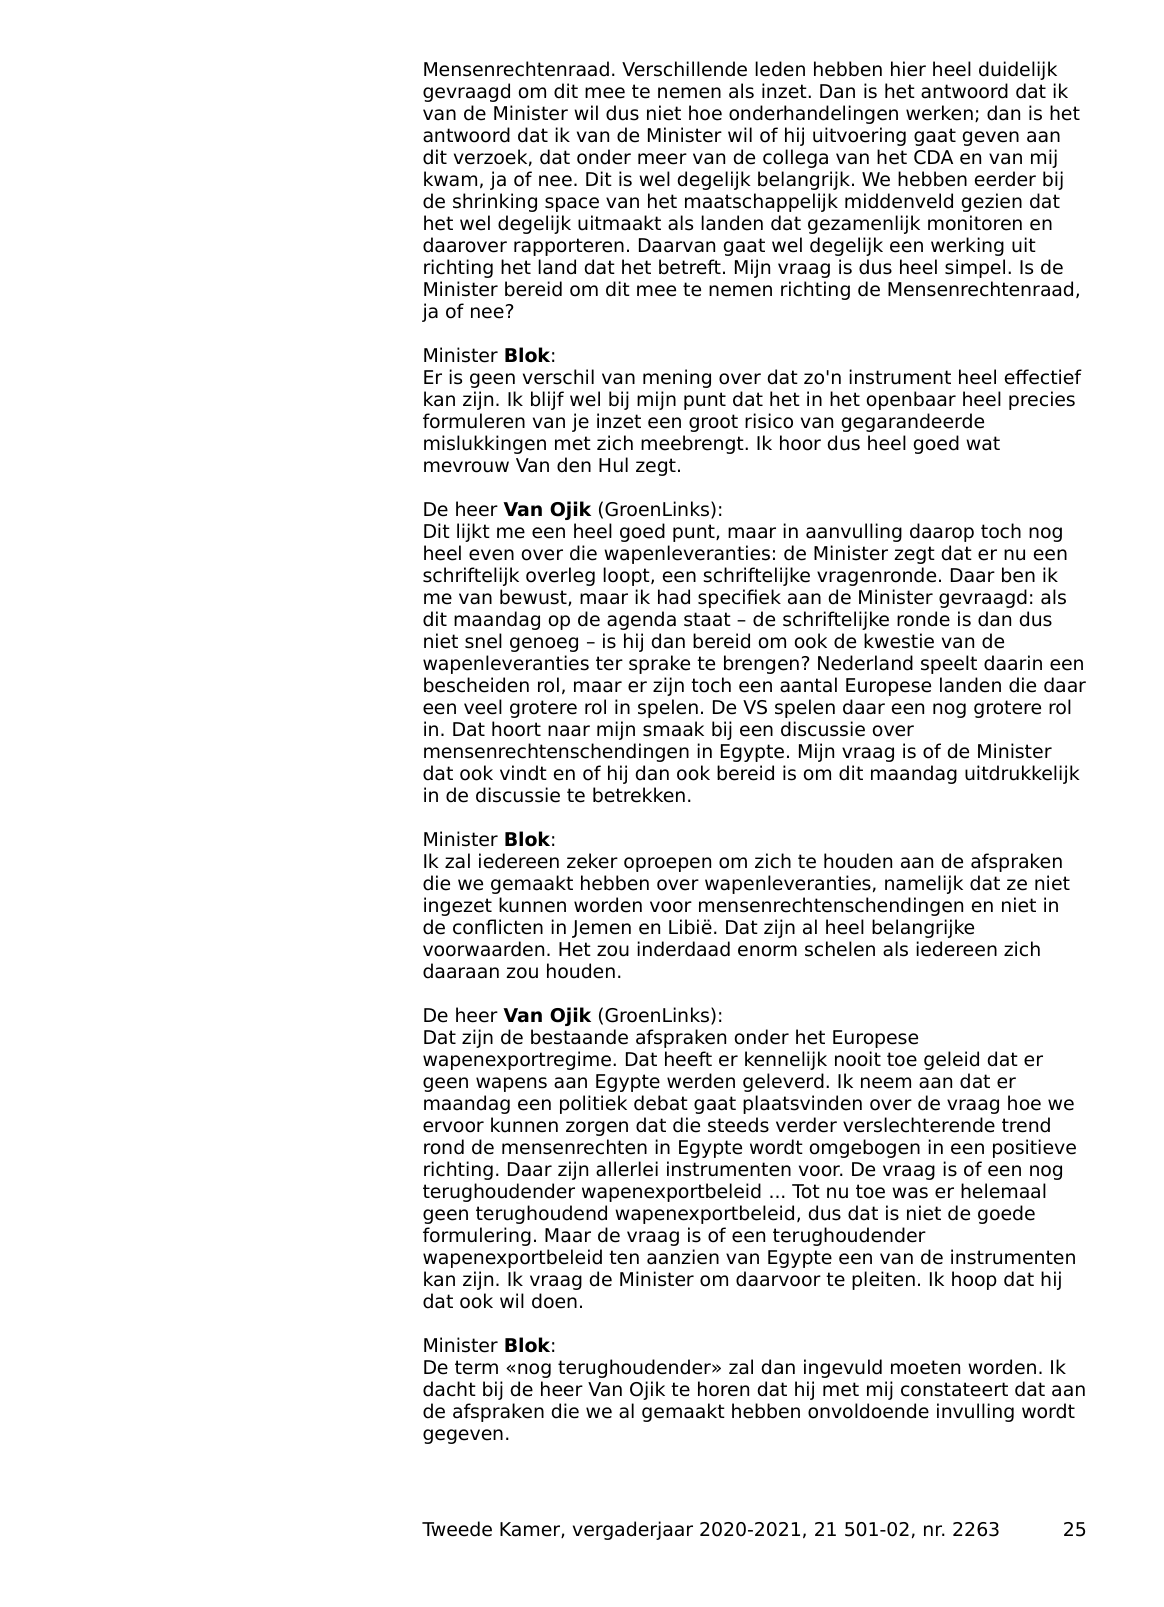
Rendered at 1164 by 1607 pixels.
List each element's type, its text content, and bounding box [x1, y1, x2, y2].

text De heer Van Ojik (GroenLinks): [422, 1005, 1087, 1027]
text Minister Blok: [422, 1335, 1087, 1357]
text De heer Van Ojik (GroenLinks): [422, 499, 1087, 521]
text Ik zal iedereen zeker oproepen om zich te houden aan de afspraken die we gemaakt hebben over wapenleveranties, namelijk dat ze niet ingezet kunnen worden voor mensenrechtenschendingen en niet in de conflicten in Jemen en Libië. Dat zijn al heel belangrijke voorwaarden. Het zou inderdaad enorm schelen als iedereen zich daaraan zou houden. [422, 851, 1087, 983]
text Mensenrechtenraad. Verschillende leden hebben hier heel duidelijk gevraagd om dit mee te nemen als inzet. Dan is het antwoord dat ik van de Minister wil dus niet hoe onderhandelingen werken; dan is het antwoord dat ik van de Minister wil of hij uitvoering gaat geven aan dit verzoek, dat onder meer van de collega van het CDA en van mij kwam, ja of nee. Dit is wel degelijk belangrijk. We hebben eerder bij de shrinking space van het maatschappelijk middenveld gezien dat het wel degelijk uitmaakt als landen dat gezamenlijk monitoren en daarover rapporteren. Daarvan gaat wel degelijk een werking uit richting het land dat het betreft. Mijn vraag is dus heel simpel. Is de Minister bereid om dit mee te nemen richting de Mensenrechtenraad, ja of nee? [422, 59, 1087, 323]
text Dit lijkt me een heel goed punt, maar in aanvulling daarop toch nog heel even over die wapenleveranties: de Minister zegt dat er nu een schriftelijk overleg loopt, een schriftelijke vragenronde. Daar ben ik me van bewust, maar ik had specifiek aan de Minister gevraagd: als dit maandag op de agenda staat – de schriftelijke ronde is dan dus niet snel genoeg – is hij dan bereid om ook de kwestie van de wapenleveranties ter sprake te brengen? Nederland speelt daarin een bescheiden rol, maar er zijn toch een aantal Europese landen die daar een veel grotere rol in spelen. De VS spelen daar een nog grotere rol in. Dat hoort naar mijn smaak bij een discussie over mensenrechtenschendingen in Egypte. Mijn vraag is of de Minister dat ook vindt en of hij dan ook bereid is om dit maandag uitdrukkelijk in de discussie te betrekken. [422, 521, 1087, 807]
text Dat zijn de bestaande afspraken onder het Europese wapenexportregime. Dat heeft er kennelijk nooit toe geleid dat er geen wapens aan Egypte werden geleverd. Ik neem aan dat er maandag een politiek debat gaat plaatsvinden over de vraag hoe we ervoor kunnen zorgen dat die steeds verder verslechterende trend rond de mensenrechten in Egypte wordt omgebogen in een positieve richting. Daar zijn allerlei instrumenten voor. De vraag is of een nog terughoudender wapenexportbeleid ... Tot nu toe was er helemaal geen terughoudend wapenexportbeleid, dus dat is niet de goede formulering. Maar de vraag is of een terughoudender wapenexportbeleid ten aanzien van Egypte een van de instrumenten kan zijn. Ik vraag de Minister om daarvoor te pleiten. Ik hoop dat hij dat ook wil doen. [422, 1027, 1087, 1313]
text Er is geen verschil van mening over dat zo'n instrument heel effectief kan zijn. Ik blijf wel bij mijn punt dat het in het openbaar heel precies formuleren van je inzet een groot risico van gegarandeerde mislukkingen met zich meebrengt. Ik hoor dus heel goed wat mevrouw Van den Hul zegt. [422, 367, 1087, 477]
text De term «nog terughoudender» zal dan ingevuld moeten worden. Ik dacht bij de heer Van Ojik te horen dat hij met mij constateert dat aan de afspraken die we al gemaakt hebben onvoldoende invulling wordt gegeven. [422, 1357, 1087, 1445]
text Minister Blok: [422, 345, 1087, 367]
text Minister Blok: [422, 829, 1087, 851]
